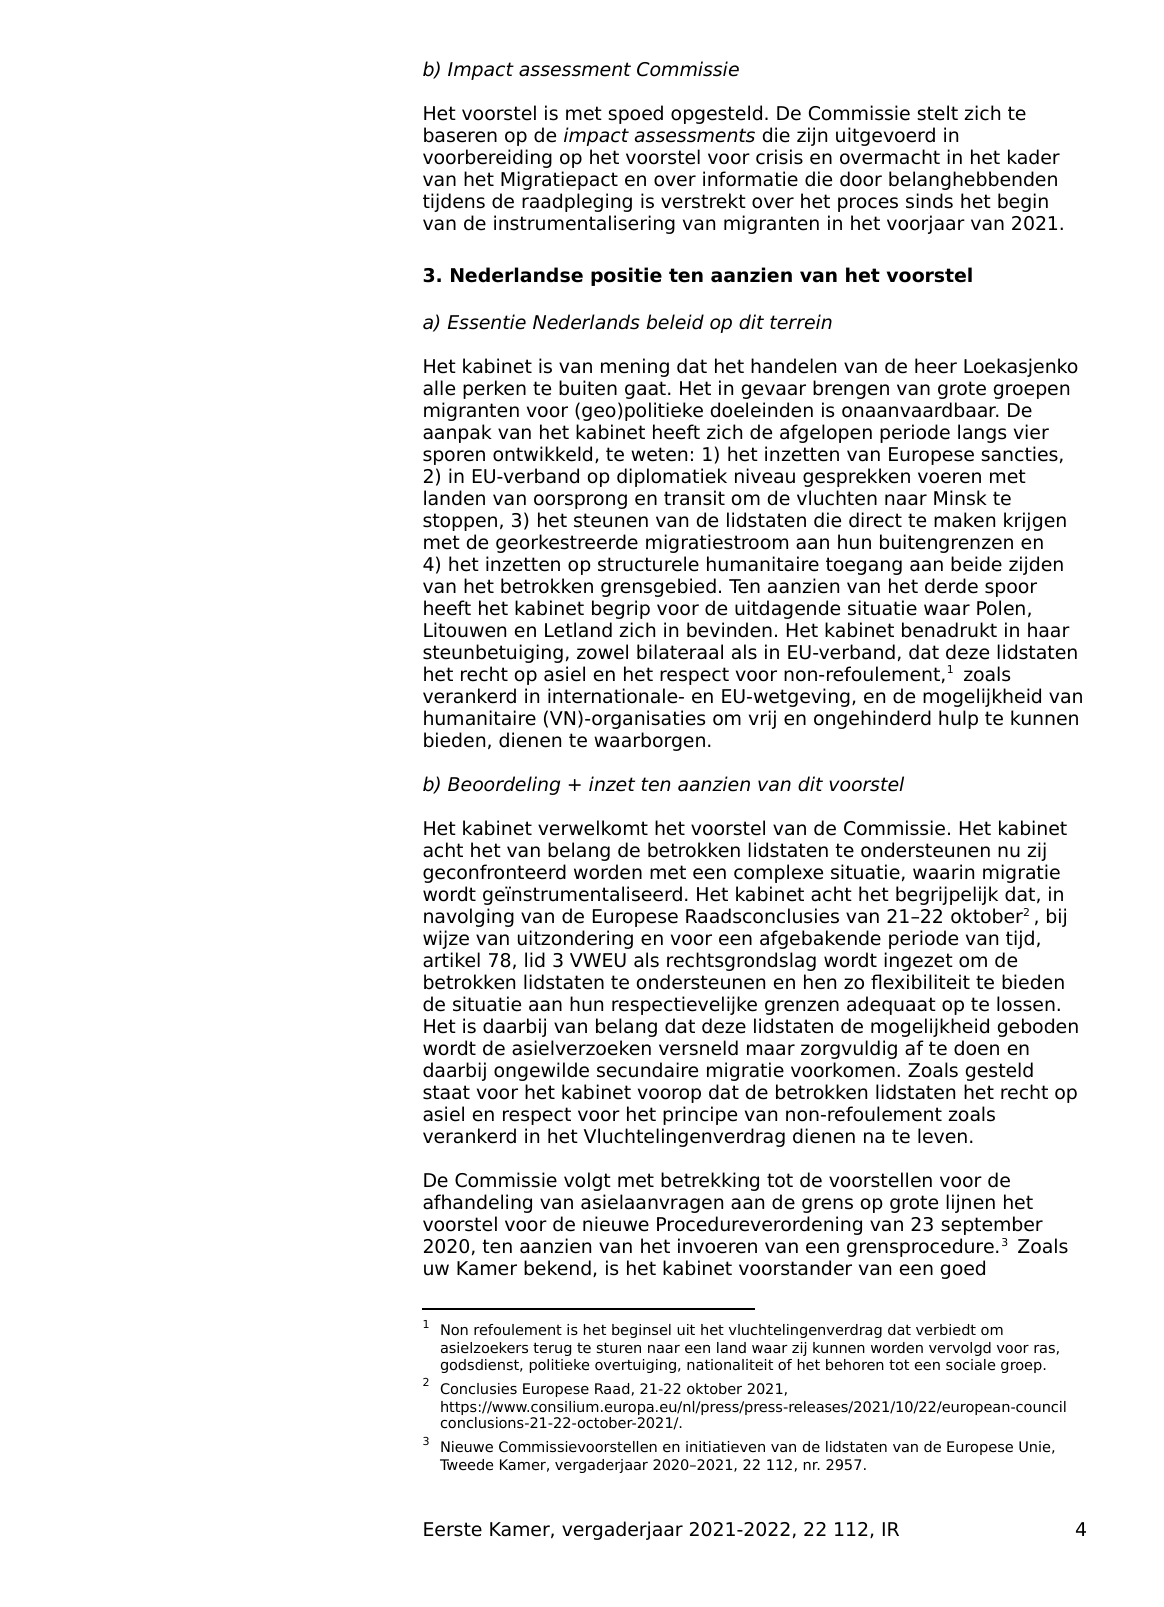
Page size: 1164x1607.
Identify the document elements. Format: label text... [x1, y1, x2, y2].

text Het voorstel is met spoed opgesteld. De Commissie stelt zich te baseren op de impact assessments die zijn uitgevoerd in voorbereiding op het voorstel voor crisis en overmacht in het kader van het Migratiepact en over informatie die door belanghebbenden tijdens de raadpleging is verstrekt over het proces sinds het begin van de instrumentalisering van migranten in het voorjaar van 2021. [422, 103, 1087, 235]
text Conclusies Europese Raad, 21-22 oktober 2021, https://www.consilium.europa.eu/nl/press/press-releases/2021/10/22/european-council conclusions-21-22-october-2021/. [422, 1377, 1087, 1432]
text Nieuwe Commissievoorstellen en initiatieven van de lidstaten van de Europese Unie, Tweede Kamer, vergaderjaar 2020–2021, 22 112, nr. 2957. [422, 1435, 1087, 1474]
text Het kabinet verwelkomt het voorstel van de Commissie. Het kabinet acht het van belang de betrokken lidstaten te ondersteunen nu zij geconfronteerd worden met een complexe situatie, waarin migratie wordt geïnstrumentaliseerd. Het kabinet acht het begrijpelijk dat, in navolging van de Europese Raadsconclusies van 21–22 oktober, bij wijze van uitzondering en voor een afgebakende periode van tijd, artikel 78, lid 3 VWEU als rechtsgrondslag wordt ingezet om de betrokken lidstaten te ondersteunen en hen zo flexibiliteit te bieden de situatie aan hun respectievelijke grenzen adequaat op te lossen. Het is daarbij van belang dat deze lidstaten de mogelijkheid geboden wordt de asielverzoeken versneld maar zorgvuldig af te doen en daarbij ongewilde secundaire migratie voorkomen. Zoals gesteld staat voor het kabinet voorop dat de betrokken lidstaten het recht op asiel en respect voor het principe van non-refoulement zoals verankerd in het Vluchtelingenverdrag dienen na te leven. [422, 818, 1087, 1148]
text Het kabinet is van mening dat het handelen van de heer Loekasjenko alle perken te buiten gaat. Het in gevaar brengen van grote groepen migranten voor (geo)politieke doeleinden is onaanvaardbaar. De aanpak van het kabinet heeft zich de afgelopen periode langs vier sporen ontwikkeld, te weten: 1) het inzetten van Europese sancties, 2) in EU-verband op diplomatiek niveau gesprekken voeren met landen van oorsprong en transit om de vluchten naar Minsk te stoppen, 3) het steunen van de lidstaten die direct te maken krijgen met de georkestreerde migratiestroom aan hun buitengrenzen en 4) het inzetten op structurele humanitaire toegang aan beide zijden van het betrokken grensgebied. Ten aanzien van het derde spoor heeft het kabinet begrip voor de uitdagende situatie waar Polen, Litouwen en Letland zich in bevinden. Het kabinet benadrukt in haar steunbetuiging, zowel bilateraal als in EU-verband, dat deze lidstaten het recht op asiel en het respect voor non-refoulement, zoals verankerd in internationale- en EU-wetgeving, en de mogelijkheid van humanitaire (VN)-organisaties om vrij en ongehinderd hulp te kunnen bieden, dienen te waarborgen. [422, 356, 1087, 752]
subtitle b) Impact assessment Commissie [422, 59, 1087, 81]
text De Commissie volgt met betrekking tot de voorstellen voor de afhandeling van asielaanvragen aan de grens op grote lijnen het voorstel voor de nieuwe Procedureverordening van 23 september 2020, ten aanzien van het invoeren van een grensprocedure. Zoals uw Kamer bekend, is het kabinet voorstander van een goed [422, 1170, 1087, 1280]
text Non refoulement is het beginsel uit het vluchtelingenverdrag dat verbiedt om asielzoekers terug te sturen naar een land waar zij kunnen worden vervolgd voor ras, godsdienst, politieke overtuiging, nationaliteit of het behoren tot een sociale groep. [422, 1318, 1087, 1374]
subtitle b) Beoordeling + inzet ten aanzien van dit voorstel [422, 774, 1087, 796]
subtitle 3. Nederlandse positie ten aanzien van het voorstel [422, 265, 1087, 287]
subtitle a) Essentie Nederlands beleid op dit terrein [422, 312, 1087, 334]
